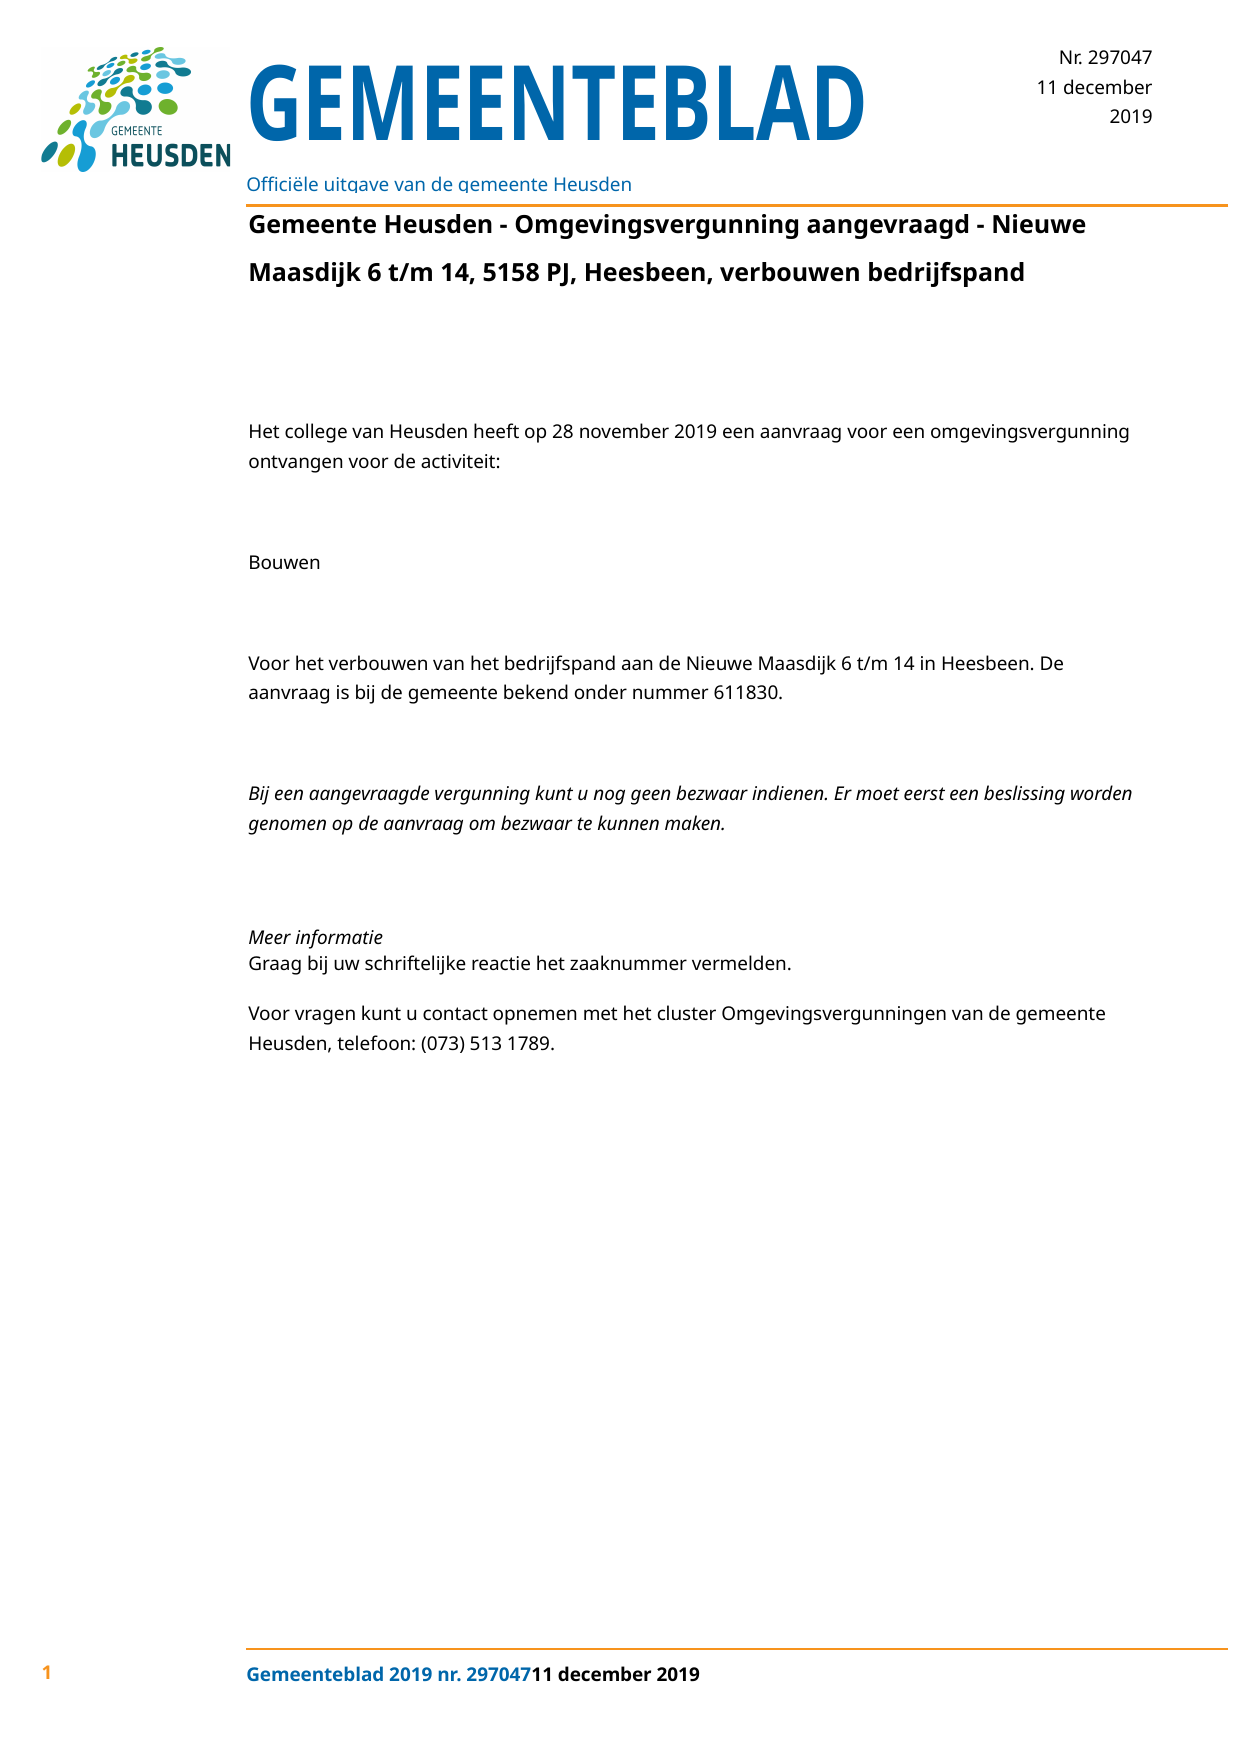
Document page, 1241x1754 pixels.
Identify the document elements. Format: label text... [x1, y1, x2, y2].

text Voor vragen kunt u contact opnemen met het cluster Omgevingsvergunningen van de gemeente Heusden, telefoon: (073) 513 1789. [248, 1001, 1152, 1056]
text Graag bij uw schriftelijke reactie het zaaknummer vermelden. [248, 950, 1152, 976]
text Meer informatie [248, 924, 1152, 950]
text Het college van Heusden heeft op 28 november 2019 een aanvraag voor een omgevingsvergunning ontvangen voor de activiteit: [248, 419, 1152, 474]
text Gemeente Heusden - Omgevingsvergunning aangevraagd - Nieuwe Maasdijk 6 t/m 14, 5158 PJ, Heesbeen, verbouwen bedrijfspand [248, 207, 1152, 288]
picture [41, 47, 231, 172]
text Voor het verbouwen van het bedrijfspand aan de Nieuwe Maasdijk 6 t/m 14 in Heesbeen. De aanvraag is bij de gemeente bekend onder nummer 611830. [248, 650, 1152, 705]
text Bij een aangevraagde vergunning kunt u nog geen bezwaar indienen. Er moet eerst een beslissing worden genomen op de aanvraag om bezwaar te kunnen maken. [248, 780, 1152, 836]
text Bouwen [248, 549, 1152, 575]
